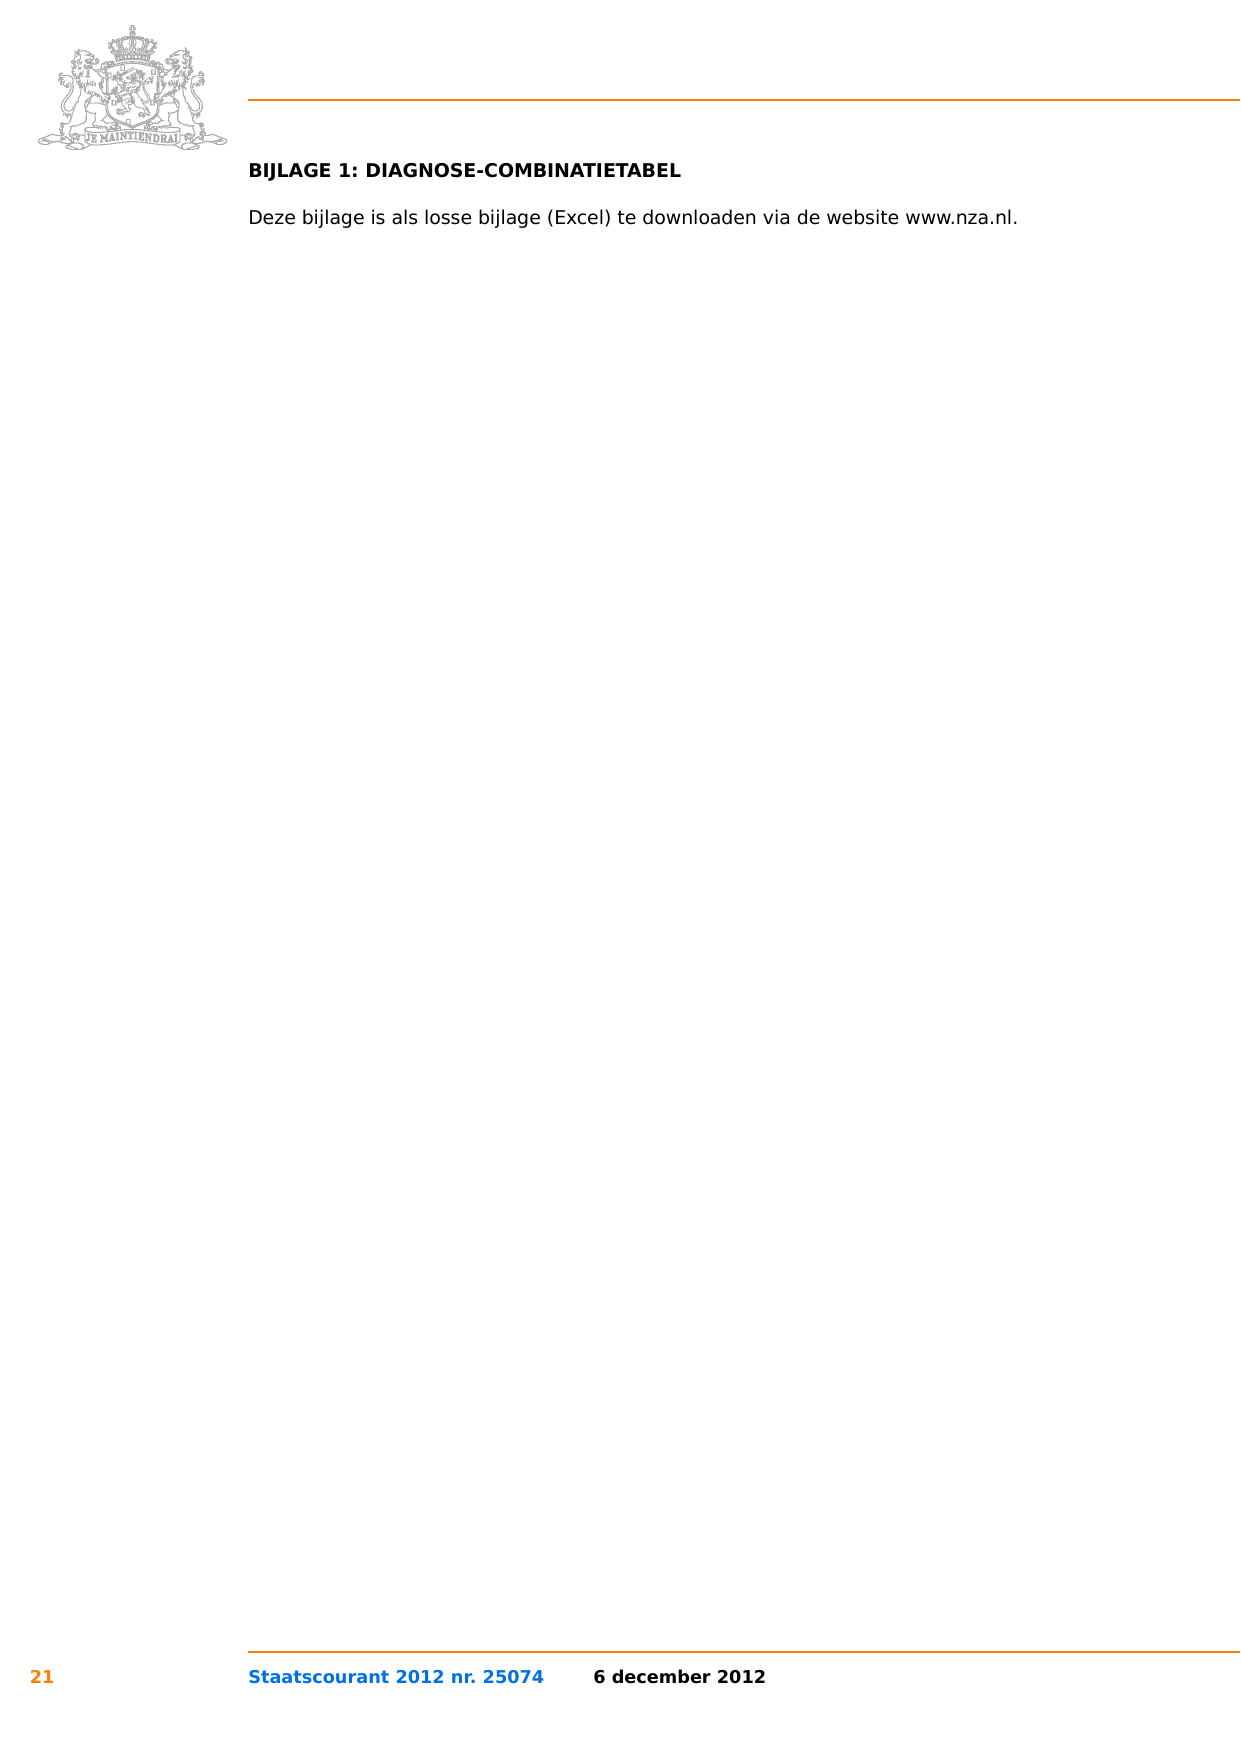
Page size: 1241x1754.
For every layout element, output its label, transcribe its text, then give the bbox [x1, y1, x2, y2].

picture [38, 25, 227, 150]
text Deze bijlage is als losse bijlage (Excel) te downloaden via de website www.nza.nl. [248, 207, 1163, 229]
subtitle BIJLAGE 1: DIAGNOSE-COMBINATIETABEL [248, 160, 1163, 182]
